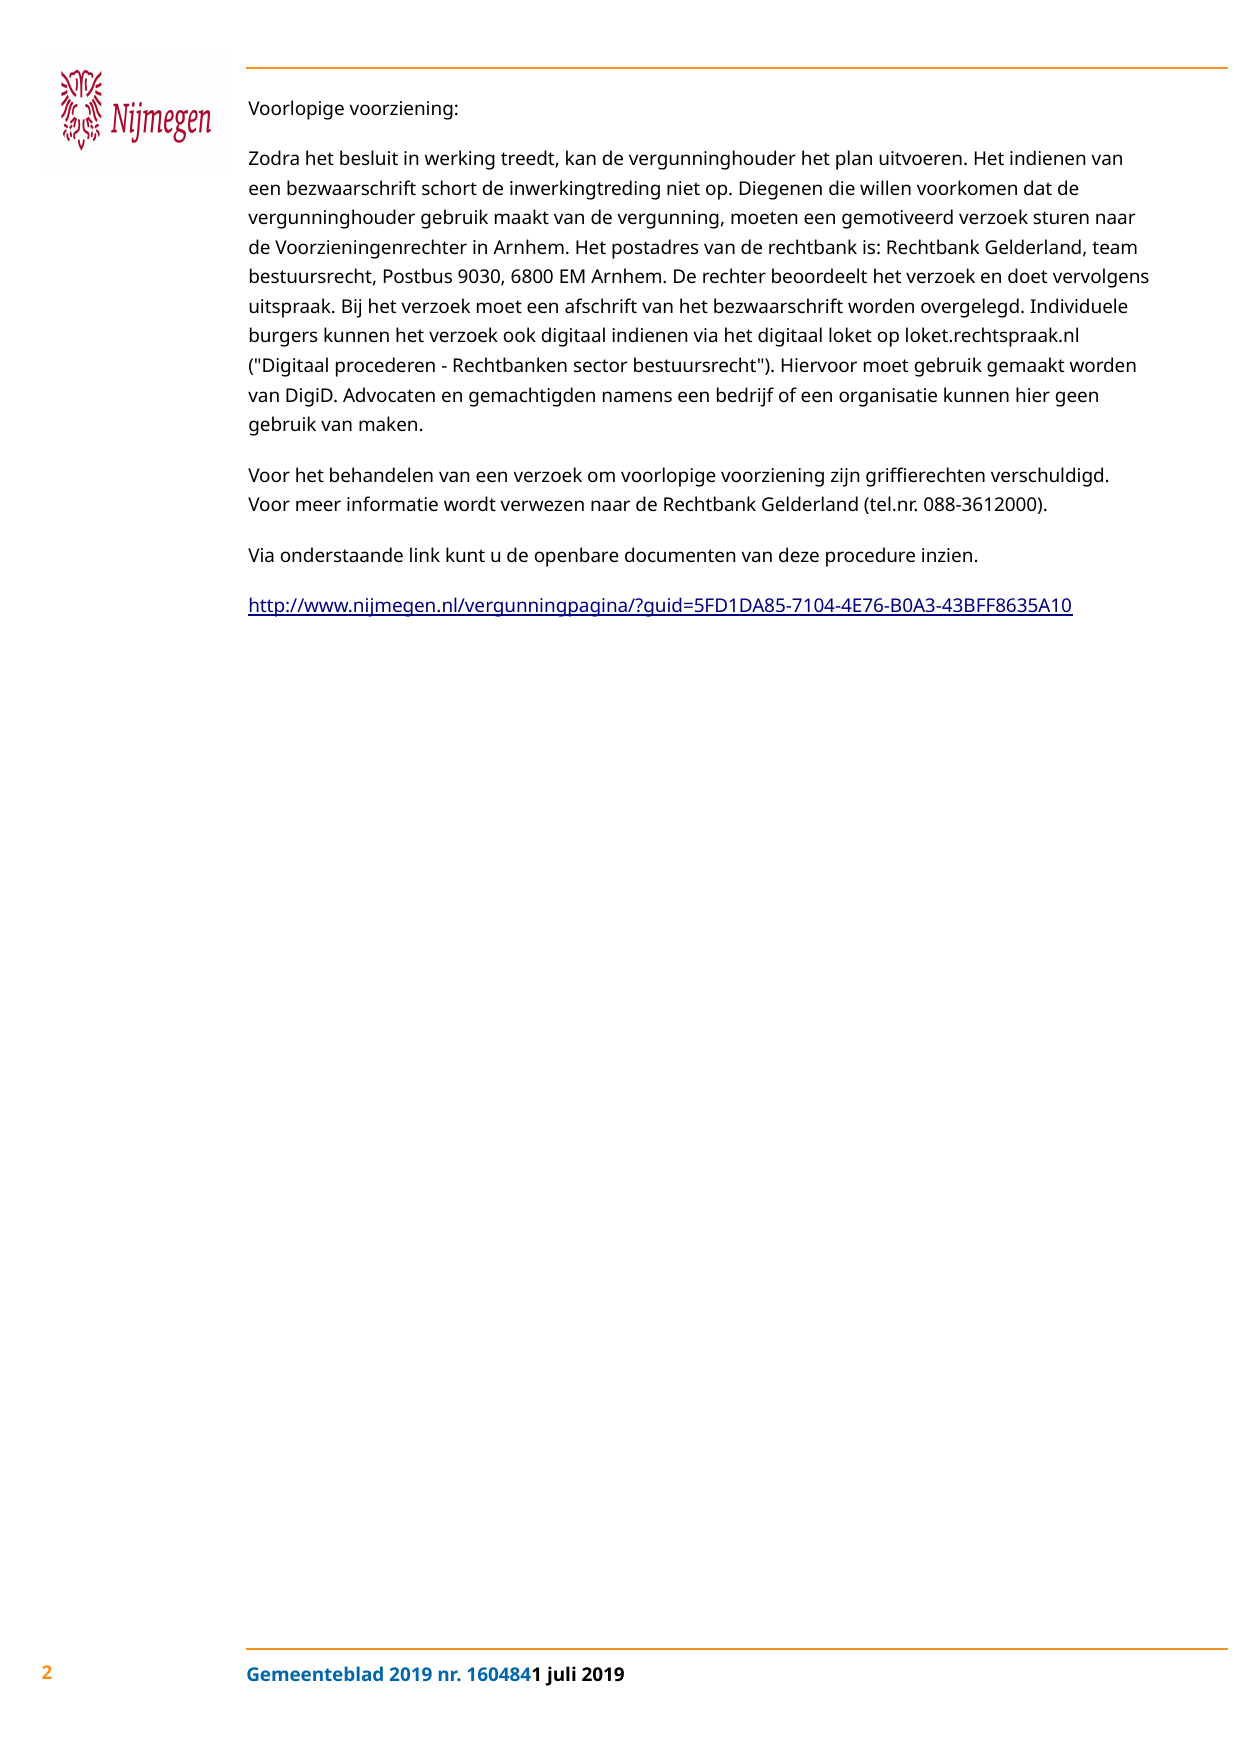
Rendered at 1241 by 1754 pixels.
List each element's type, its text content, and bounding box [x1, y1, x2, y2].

text Voorlopige voorziening: [248, 95, 1152, 121]
text Via onderstaande link kunt u de openbare documenten van deze procedure inzien. [248, 542, 1152, 568]
text http://www.nijmegen.nl/vergunningpagina/?guid=5FD1DA85-7104-4E76-B0A3-43BFF8635A10 [248, 592, 1152, 618]
text Zodra het besluit in werking treedt, kan de vergunninghouder het plan uitvoeren. Het indienen van een bezwaarschrift schort de inwerkingtreding niet op. Diegenen die willen voorkomen dat de vergunninghouder gebruik maakt van de vergunning, moeten een gemotiveerd verzoek sturen naar de Voorzieningenrechter in Arnhem. Het postadres van de rechtbank is: Rechtbank Gelderland, team bestuursrecht, Postbus 9030, 6800 EM Arnhem. De rechter beoordeelt het verzoek en doet vervolgens uitspraak. Bij het verzoek moet een afschrift van het bezwaarschrift worden overgelegd. Individuele burgers kunnen het verzoek ook digitaal indienen via het digitaal loket op loket.rechtspraak.nl ("Digitaal procederen - Rechtbanken sector bestuursrecht"). Hiervoor moet gebruik gemaakt worden van DigiD. Advocaten en gemachtigden namens een bedrijf of een organisatie kunnen hier geen gebruik van maken. [248, 145, 1152, 437]
text Voor het behandelen van een verzoek om voorlopige voorziening zijn griffierechten verschuldigd. Voor meer informatie wordt verwezen naar de Rechtbank Gelderland (tel.nr. 088-3612000). [248, 462, 1152, 517]
picture [41, 47, 231, 172]
